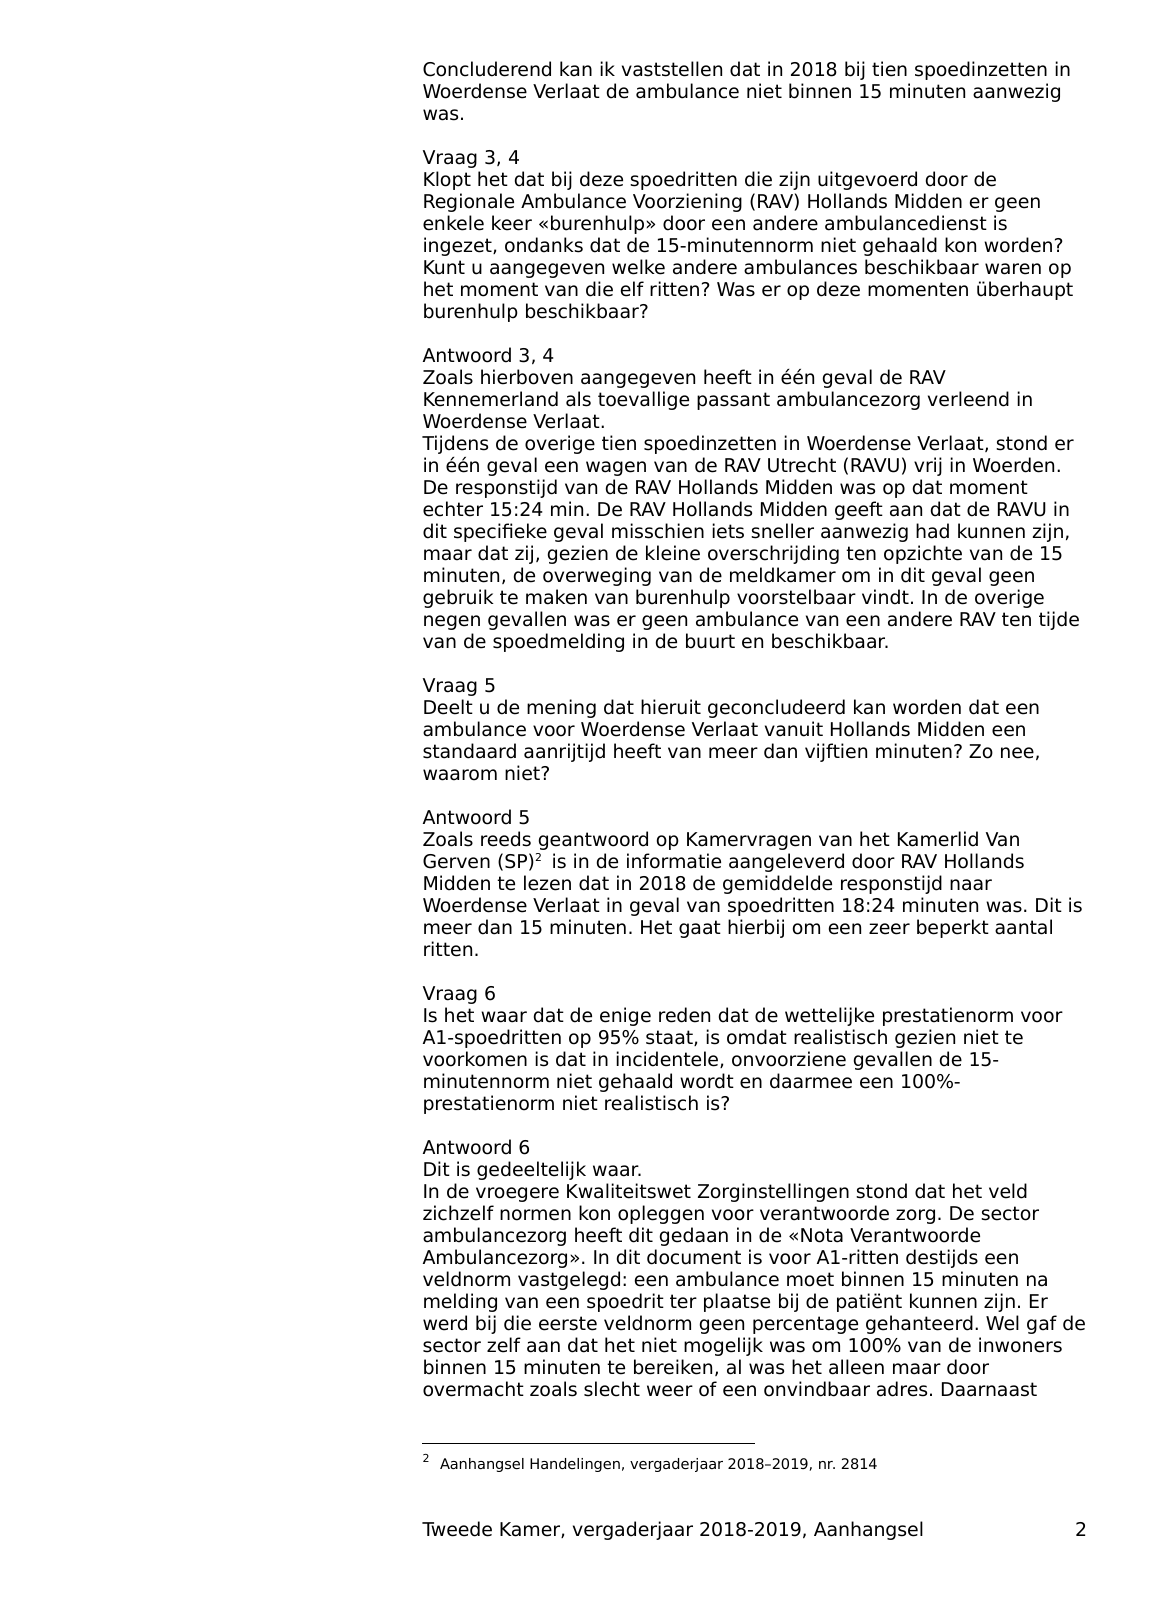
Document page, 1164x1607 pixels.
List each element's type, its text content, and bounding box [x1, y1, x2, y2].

text Is het waar dat de enige reden dat de wettelijke prestatienorm voor A1-spoedritten op 95% staat, is omdat realistisch gezien niet te voorkomen is dat in incidentele, onvoorziene gevallen de 15-minutennorm niet gehaald wordt en daarmee een 100%-prestatienorm niet realistisch is? [422, 1005, 1087, 1115]
text Deelt u de mening dat hieruit geconcludeerd kan worden dat een ambulance voor Woerdense Verlaat vanuit Hollands Midden een standaard aanrijtijd heeft van meer dan vijftien minuten? Zo nee, waarom niet? [422, 697, 1087, 785]
text Vraag 3, 4 [422, 147, 1087, 169]
text Antwoord 6 [422, 1137, 1087, 1159]
text Antwoord 3, 4 [422, 345, 1087, 367]
text Vraag 6 [422, 983, 1087, 1005]
text Concluderend kan ik vaststellen dat in 2018 bij tien spoedinzetten in Woerdense Verlaat de ambulance niet binnen 15 minuten aanwezig was. [422, 59, 1087, 125]
text Aanhangsel Handelingen, vergaderjaar 2018–2019, nr. 2814 [422, 1452, 1087, 1474]
text Klopt het dat bij deze spoedritten die zijn uitgevoerd door de Regionale Ambulance Voorziening (RAV) Hollands Midden er geen enkele keer «burenhulp» door een andere ambulancedienst is ingezet, ondanks dat de 15-minutennorm niet gehaald kon worden? [422, 169, 1087, 257]
text Antwoord 5 [422, 807, 1087, 829]
text Vraag 5 [422, 675, 1087, 697]
text Tijdens de overige tien spoedinzetten in Woerdense Verlaat, stond er in één geval een wagen van de RAV Utrecht (RAVU) vrij in Woerden. De responstijd van de RAV Hollands Midden was op dat moment echter 15:24 min. De RAV Hollands Midden geeft aan dat de RAVU in dit specifieke geval misschien iets sneller aanwezig had kunnen zijn, maar dat zij, gezien de kleine overschrijding ten opzichte van de 15 minuten, de overweging van de meldkamer om in dit geval geen gebruik te maken van burenhulp voorstelbaar vindt. In de overige negen gevallen was er geen ambulance van een andere RAV ten tijde van de spoedmelding in de buurt en beschikbaar. [422, 433, 1087, 653]
text Kunt u aangegeven welke andere ambulances beschikbaar waren op het moment van die elf ritten? Was er op deze momenten überhaupt burenhulp beschikbaar? [422, 257, 1087, 323]
text Zoals reeds geantwoord op Kamervragen van het Kamerlid Van Gerven (SP) is in de informatie aangeleverd door RAV Hollands Midden te lezen dat in 2018 de gemiddelde responstijd naar Woerdense Verlaat in geval van spoedritten 18:24 minuten was. Dit is meer dan 15 minuten. Het gaat hierbij om een zeer beperkt aantal ritten. [422, 829, 1087, 961]
text Zoals hierboven aangegeven heeft in één geval de RAV Kennemerland als toevallige passant ambulancezorg verleend in Woerdense Verlaat. [422, 367, 1087, 433]
text In de vroegere Kwaliteitswet Zorginstellingen stond dat het veld zichzelf normen kon opleggen voor verantwoorde zorg. De sector ambulancezorg heeft dit gedaan in de «Nota Verantwoorde Ambulancezorg». In dit document is voor A1-ritten destijds een veldnorm vastgelegd: een ambulance moet binnen 15 minuten na melding van een spoedrit ter plaatse bij de patiënt kunnen zijn. Er werd bij die eerste veldnorm geen percentage gehanteerd. Wel gaf de sector zelf aan dat het niet mogelijk was om 100% van de inwoners binnen 15 minuten te bereiken, al was het alleen maar door overmacht zoals slecht weer of een onvindbaar adres. Daarnaast [422, 1181, 1087, 1401]
text Dit is gedeeltelijk waar. [422, 1159, 1087, 1181]
